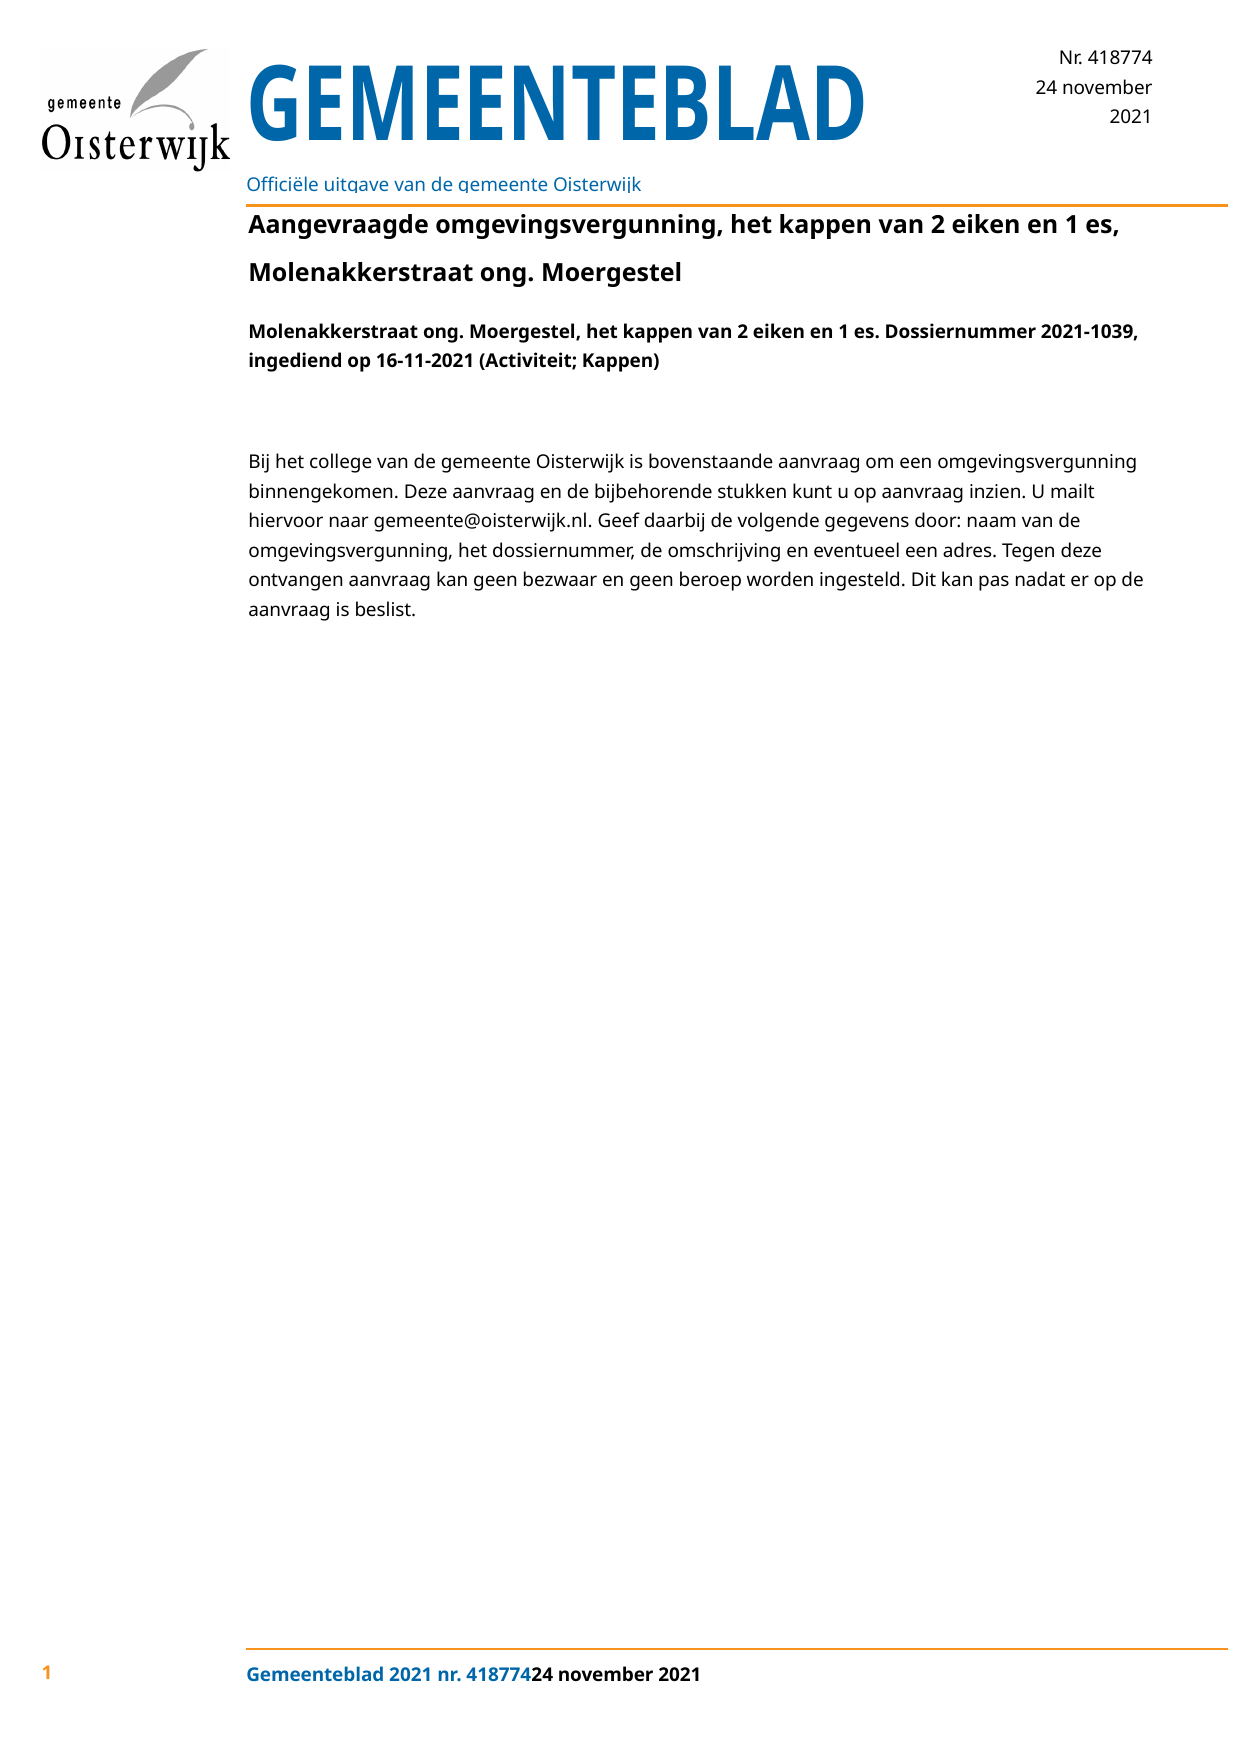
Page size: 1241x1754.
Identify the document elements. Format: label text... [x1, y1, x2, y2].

text Bij het college van de gemeente Oisterwijk is bovenstaande aanvraag om een omgevingsvergunning binnengekomen. Deze aanvraag en de bijbehorende stukken kunt u op aanvraag inzien. U mailt hiervoor naar gemeente@oisterwijk.nl. Geef daarbij de volgende gegevens door: naam van de omgevingsvergunning, het dossiernummer, de omschrijving en eventueel een adres. Tegen deze ontvangen aanvraag kan geen bezwaar en geen beroep worden ingesteld. Dit kan pas nadat er op de aanvraag is beslist. [248, 448, 1152, 622]
text Aangevraagde omgevingsvergunning, het kappen van 2 eiken en 1 es, Molenakkerstraat ong. Moergestel [248, 207, 1152, 288]
picture [41, 47, 231, 172]
text Molenakkerstraat ong. Moergestel, het kappen van 2 eiken en 1 es. Dossiernummer 2021-1039, ingediend op 16-11-2021 (Activiteit; Kappen) [248, 318, 1152, 373]
